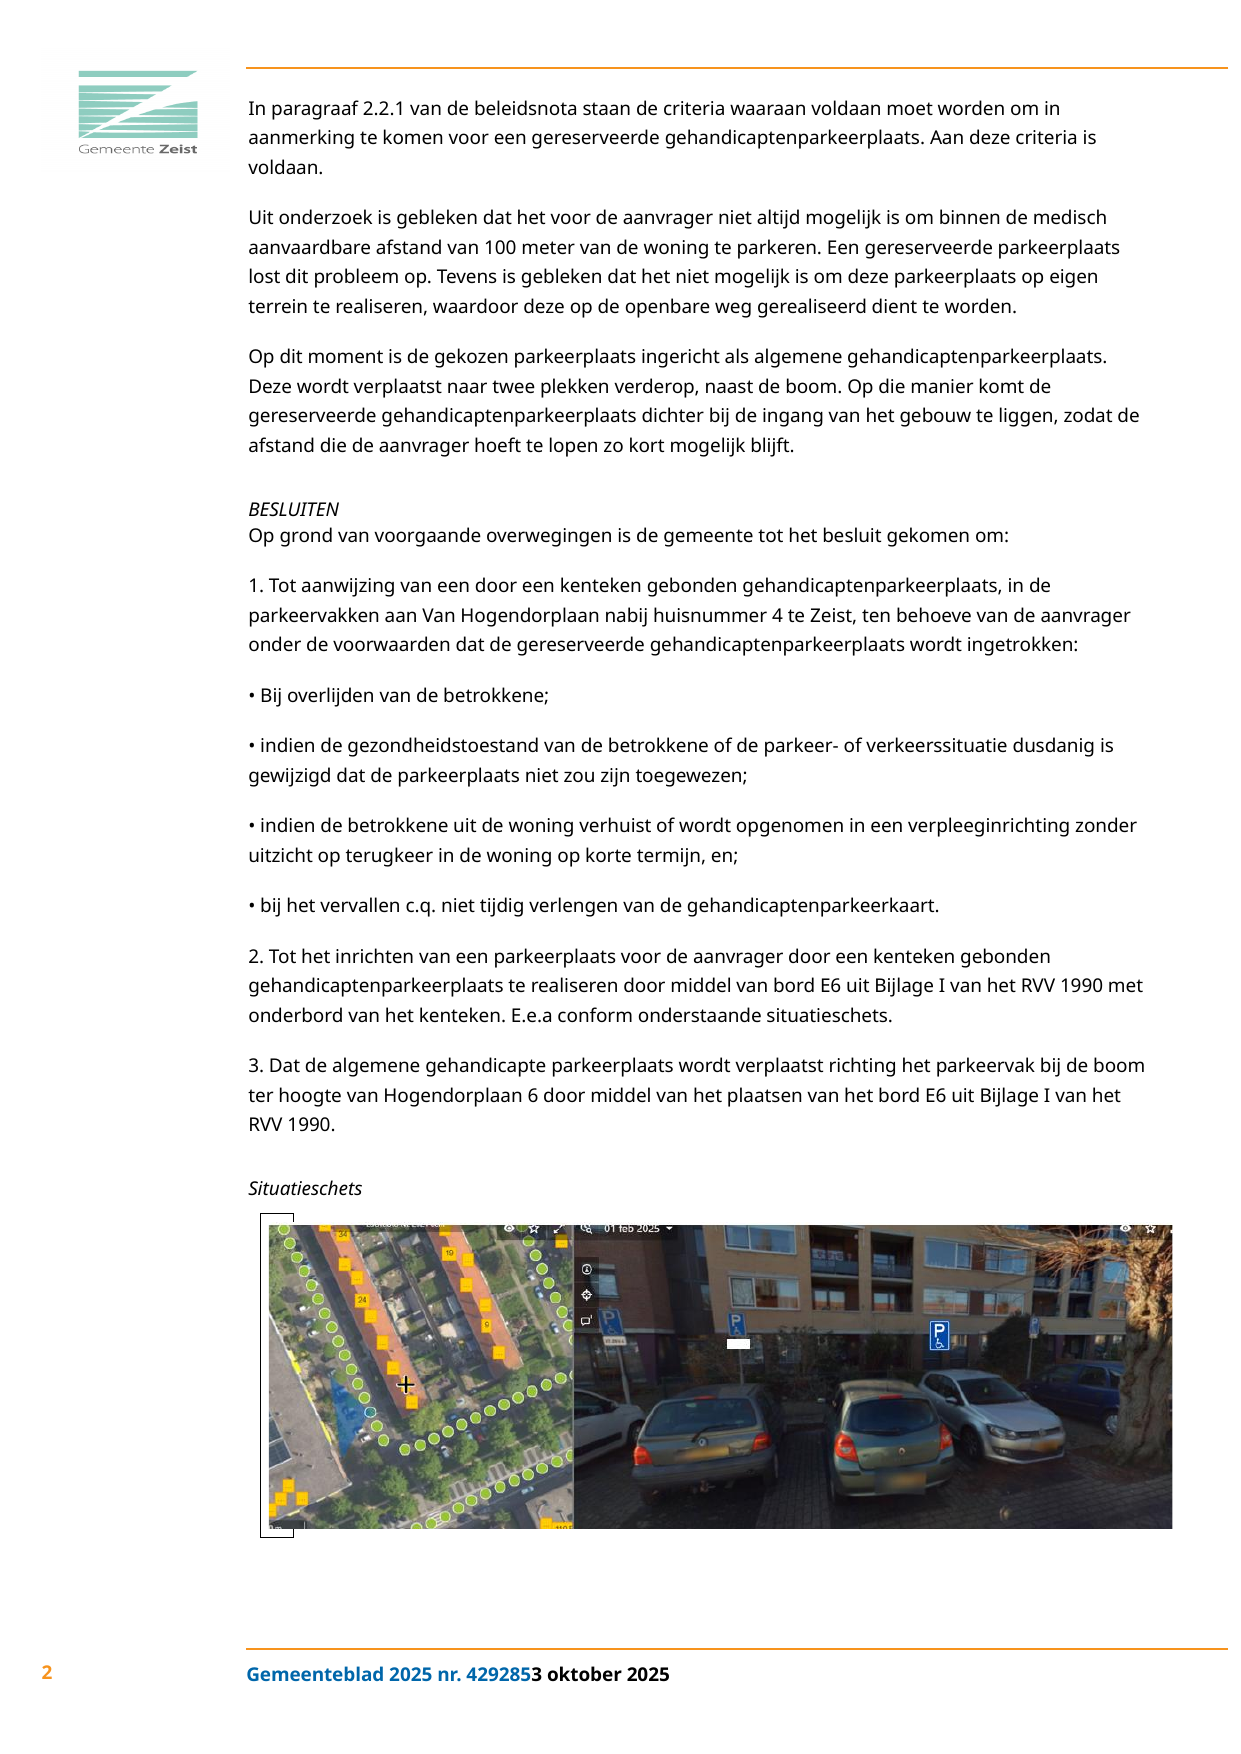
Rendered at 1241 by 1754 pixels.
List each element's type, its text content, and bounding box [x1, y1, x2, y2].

picture [41, 47, 231, 172]
text 3. Dat de algemene gehandicapte parkeerplaats wordt verplaatst richting het parkeervak bij de boom ter hoogte van Hogendorplaan 6 door middel van het plaatsen van het bord E6 uit Bijlage I van het RVV 1990. [248, 1052, 1152, 1137]
text BESLUITEN [248, 496, 1152, 522]
text 2. Tot het inrichten van een parkeerplaats voor de aanvrager door een kenteken gebonden gehandicaptenparkeerplaats te realiseren door middel van bord E6 uit Bijlage I van het RVV 1990 met onderbord van het kenteken. E.e.a conform onderstaande situatieschets. [248, 943, 1152, 1028]
text Situatieschets [248, 1176, 1152, 1201]
text Uit onderzoek is gebleken dat het voor de aanvrager niet altijd mogelijk is om binnen de medisch aanvaardbare afstand van 100 meter van de woning te parkeren. Een gereserveerde parkeerplaats lost dit probleem op. Tevens is gebleken dat het niet mogelijk is om deze parkeerplaats op eigen terrein te realiseren, waardoor deze op de openbare weg gerealiseerd dient te worden. [248, 204, 1152, 319]
text • indien de gezondheidstoestand van de betrokkene of de parkeer- of verkeerssituatie dusdanig is gewijzigd dat de parkeerplaats niet zou zijn toegewezen; [248, 732, 1152, 788]
text 1. Tot aanwijzing van een door een kenteken gebonden gehandicaptenparkeerplaats, in de parkeervakken aan Van Hogendorplaan nabij huisnummer 4 te Zeist, ten behoeve van de aanvrager onder de voorwaarden dat de gereserveerde gehandicaptenparkeerplaats wordt ingetrokken: [248, 572, 1152, 657]
text In paragraaf 2.2.1 van de beleidsnota staan de criteria waaraan voldaan moet worden om in aanmerking te komen voor een gereserveerde gehandicaptenparkeerplaats. Aan deze criteria is voldaan. [248, 95, 1152, 180]
text • indien de betrokkene uit de woning verhuist of wordt opgenomen in een verpleeginrichting zonder uitzicht op terugkeer in de woning op korte termijn, en; [248, 812, 1152, 868]
text Op dit moment is de gekozen parkeerplaats ingericht als algemene gehandicaptenparkeerplaats. Deze wordt verplaatst naar twee plekken verderop, naast de boom. Op die manier komt de gereserveerde gehandicaptenparkeerplaats dichter bij de ingang van het gebouw te liggen, zodat de afstand die de aanvrager hoeft te lopen zo kort mogelijk blijft. [248, 343, 1152, 458]
text • Bij overlijden van de betrokkene; [248, 682, 1152, 708]
text Op grond van voorgaande overwegingen is de gemeente tot het besluit gekomen om: [248, 522, 1152, 548]
picture [268, 1222, 1173, 1529]
text • bij het vervallen c.q. niet tijdig verlengen van de gehandicaptenparkeerkaart. [248, 892, 1152, 918]
